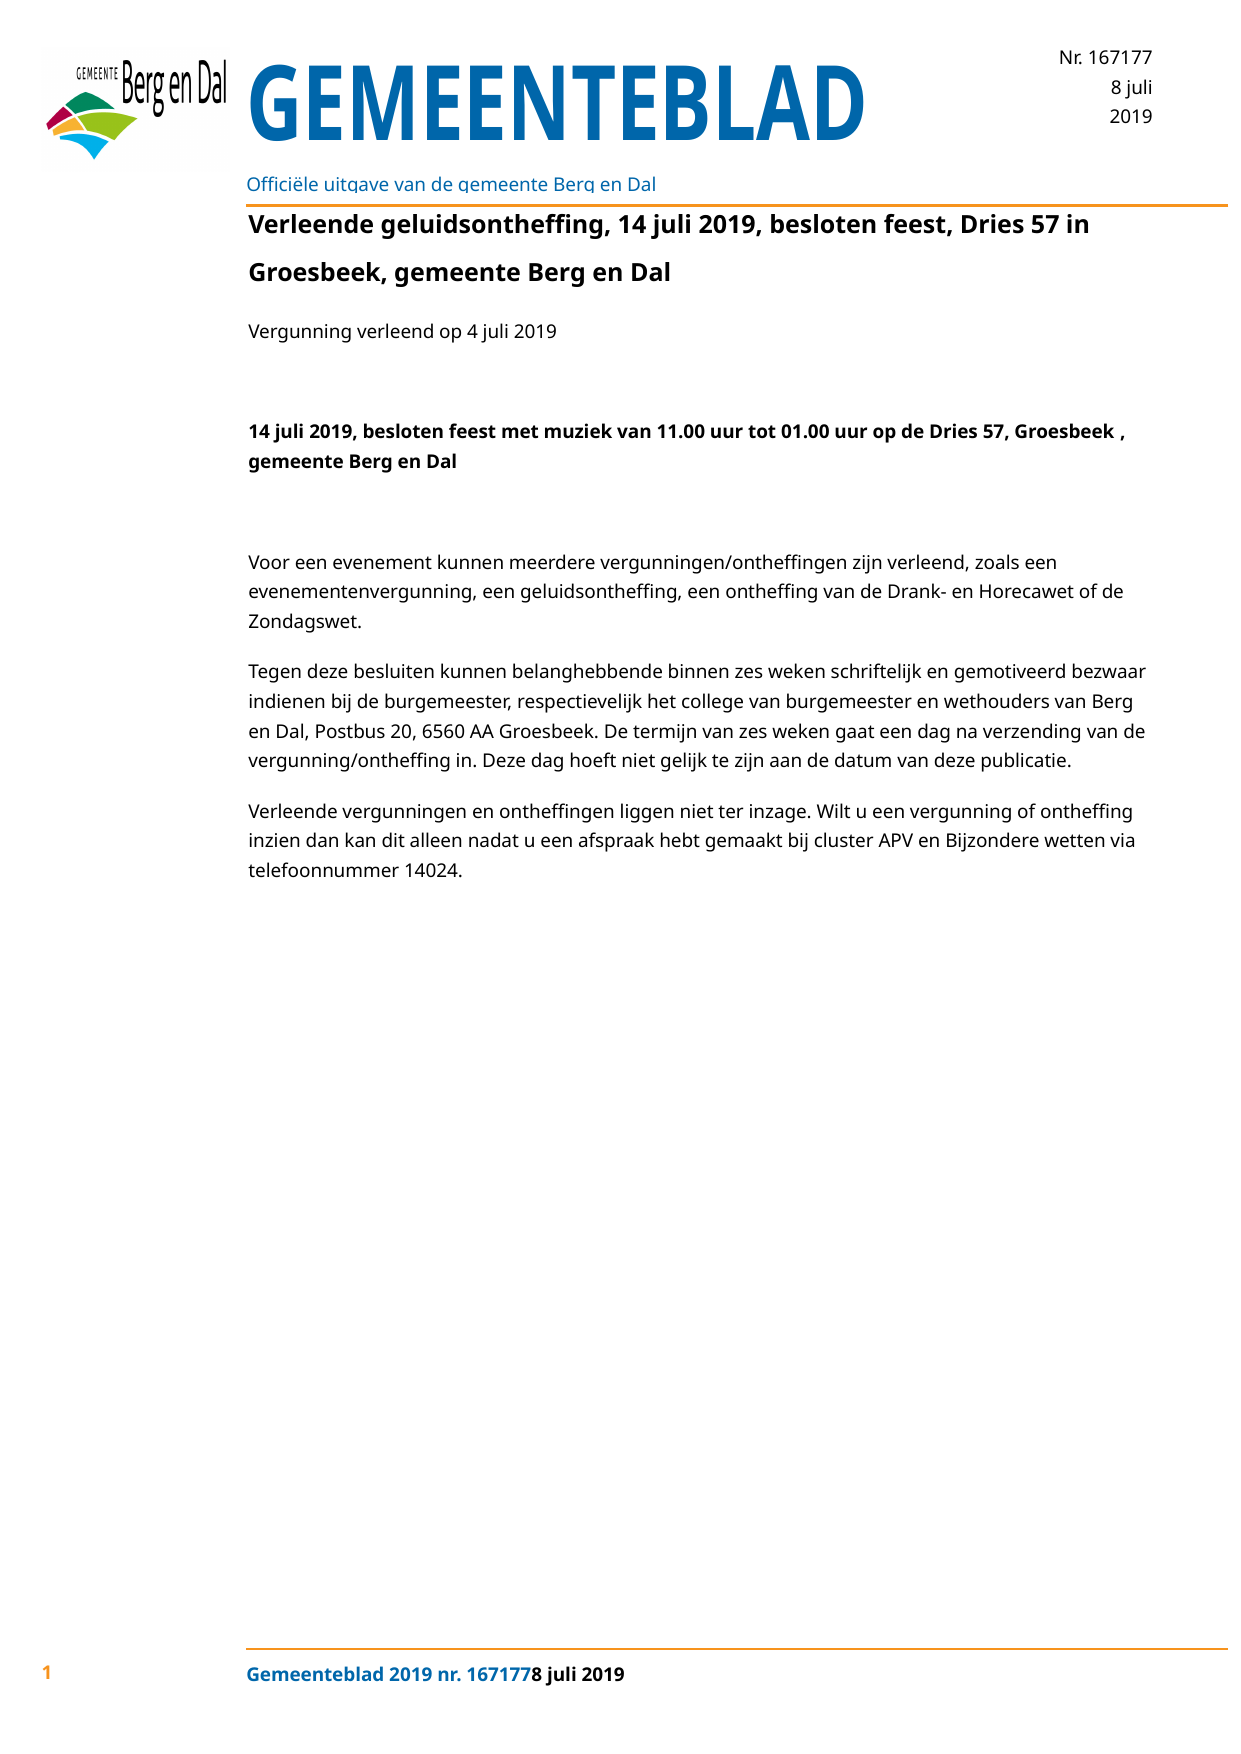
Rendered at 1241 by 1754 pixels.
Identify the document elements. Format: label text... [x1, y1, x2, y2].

picture [41, 47, 231, 172]
text Tegen deze besluiten kunnen belanghebbende binnen zes weken schriftelijk en gemotiveerd bezwaar indienen bij de burgemeester, respectievelijk het college van burgemeester en wethouders van Berg en Dal, Postbus 20, 6560 AA Groesbeek. De termijn van zes weken gaat een dag na verzending van de vergunning/ontheffing in. Deze dag hoeft niet gelijk te zijn aan de datum van deze publicatie. [248, 659, 1152, 773]
text Verleende geluidsontheffing, 14 juli 2019, besloten feest, Dries 57 in Groesbeek, gemeente Berg en Dal [248, 207, 1152, 288]
text 14 juli 2019, besloten feest met muziek van 11.00 uur tot 01.00 uur op de Dries 57, Groesbeek , gemeente Berg en Dal [248, 419, 1152, 474]
text Vergunning verleend op 4 juli 2019 [248, 318, 1152, 344]
text Verleende vergunningen en ontheffingen liggen niet ter inzage. Wilt u een vergunning of ontheffing inzien dan kan dit alleen nadat u een afspraak hebt gemaakt bij cluster APV en Bijzondere wetten via telefoonnummer 14024. [248, 798, 1152, 883]
text Voor een evenement kunnen meerdere vergunningen/ontheffingen zijn verleend, zoals een evenementenvergunning, een geluidsontheffing, een ontheffing van de Drank- en Horecawet of de Zondagswet. [248, 549, 1152, 634]
